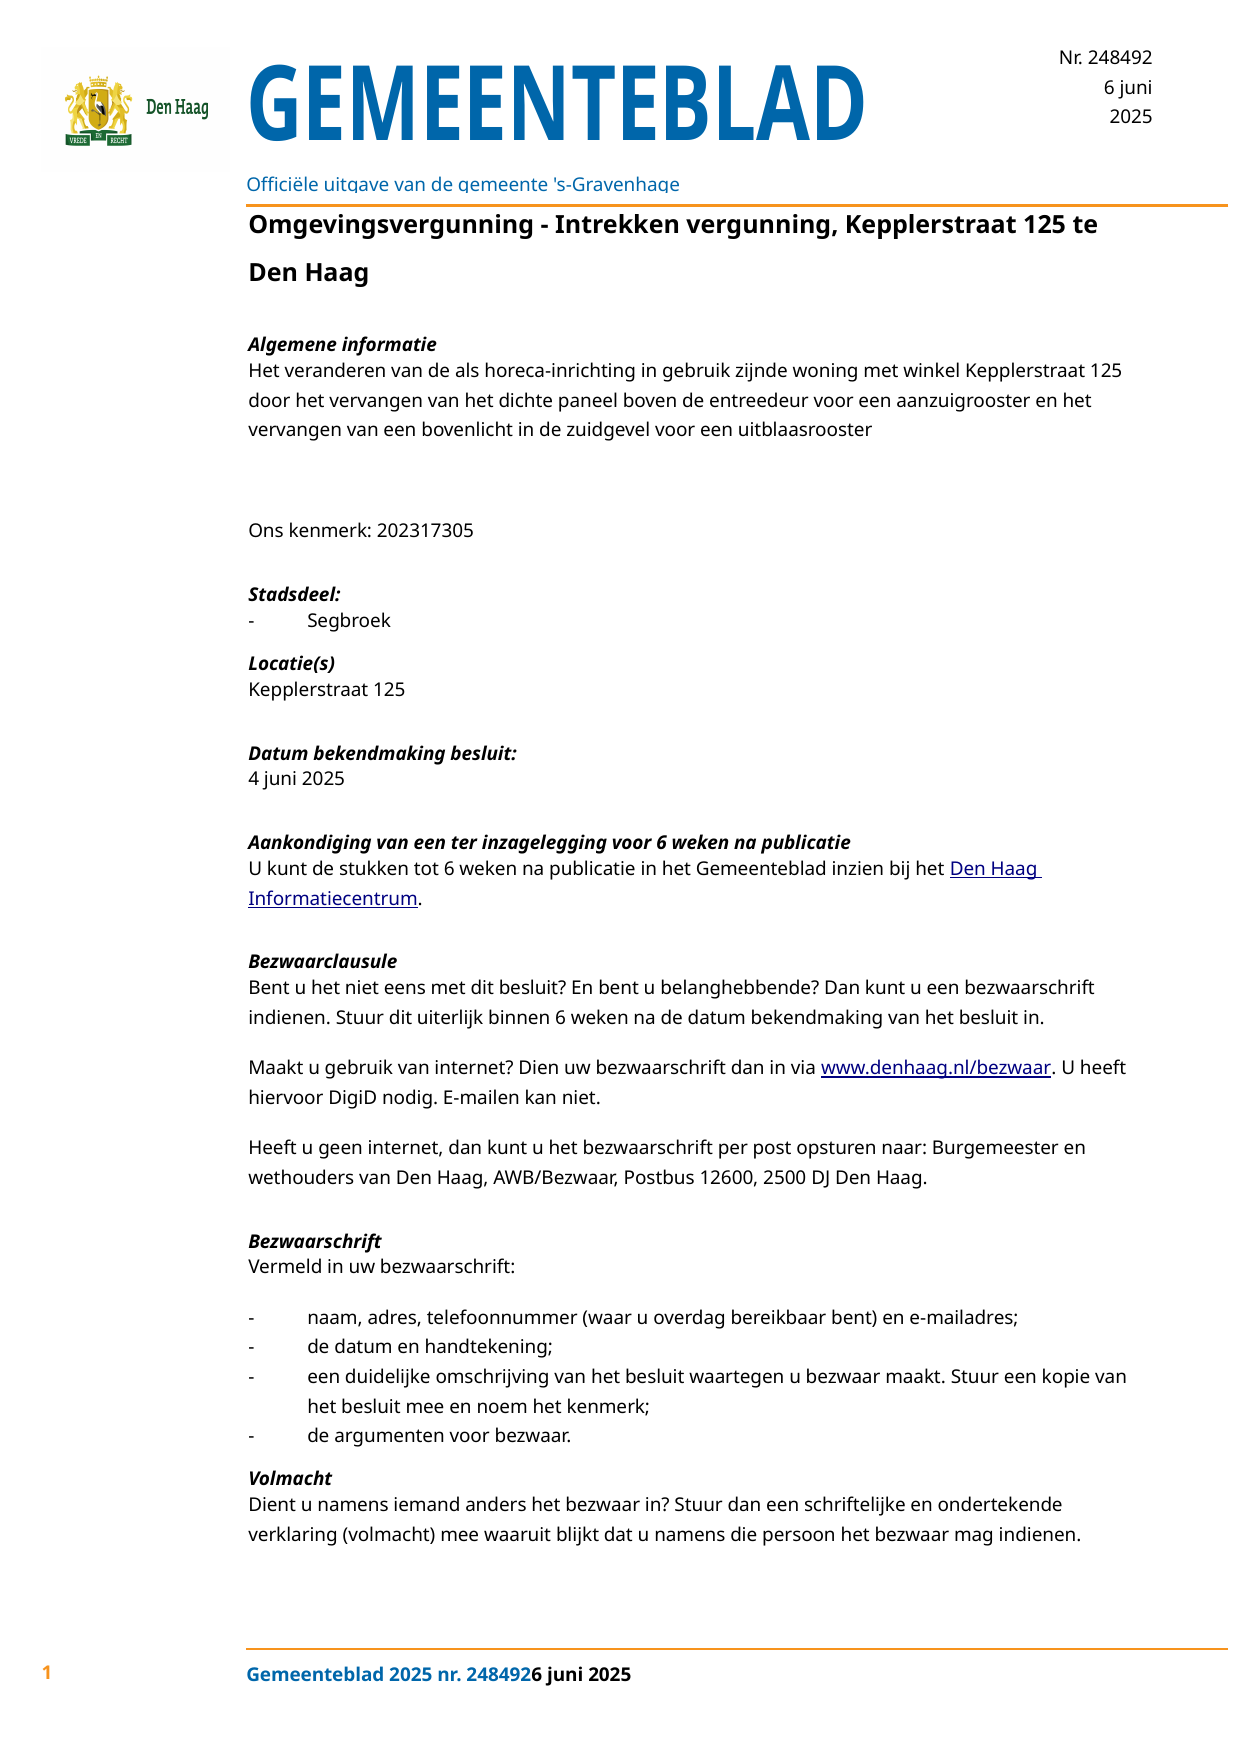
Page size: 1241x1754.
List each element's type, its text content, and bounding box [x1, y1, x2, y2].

text Aankondiging van een ter inzagelegging voor 6 weken na publicatie [248, 829, 1152, 855]
text Kepplerstraat 125 [248, 676, 1152, 701]
text U kunt de stukken tot 6 weken na publicatie in het Gemeenteblad inzien bij het Den Haag Informatiecentrum. [248, 855, 1152, 910]
text Maakt u gebruik van internet? Dien uw bezwaarschrift dan in via www.denhaag.nl/bezwaar. U heeft hiervoor DigiD nodig. E-mailen kan niet. [248, 1054, 1152, 1110]
text Bent u het niet eens met dit besluit? En bent u belanghebbende? Dan kunt u een bezwaarschrift indienen. Stuur dit uiterlijk binnen 6 weken na de datum bekendmaking van het besluit in. [248, 974, 1152, 1030]
text Omgevingsvergunning - Intrekken vergunning, Kepplerstraat 125 te Den Haag [248, 207, 1152, 288]
list een duidelijke omschrijving van het besluit waartegen u bezwaar maakt. Stuur een kopie van het besluit mee en noem het kenmerk; [248, 1363, 1152, 1418]
text 4 juni 2025 [248, 765, 1152, 791]
list naam, adres, telefoonnummer (waar u overdag bereikbaar bent) en e-mailadres; [248, 1304, 1152, 1330]
text Het veranderen van de als horeca-inrichting in gebruik zijnde woning met winkel Kepplerstraat 125 door het vervangen van het dichte paneel boven de entreedeur voor een aanzuigrooster en het vervangen van een bovenlicht in de zuidgevel voor een uitblaasrooster [248, 357, 1152, 442]
list de argumenten voor bezwaar. [248, 1422, 1152, 1448]
text Datum bekendmaking besluit: [248, 740, 1152, 765]
text Vermeld in uw bezwaarschrift: [248, 1254, 1152, 1279]
text Ons kenmerk: 202317305 [248, 517, 1152, 543]
text Bezwaarclausule [248, 949, 1152, 974]
text Heeft u geen internet, dan kunt u het bezwaarschrift per post opsturen naar: Burgemeester en wethouders van Den Haag, AWB/Bezwaar, Postbus 12600, 2500 DJ Den Haag. [248, 1134, 1152, 1190]
text Dient u namens iemand anders het bezwaar in? Stuur dan een schriftelijke en ondertekende verklaring (volmacht) mee waaruit blijkt dat u namens die persoon het bezwaar mag indienen. [248, 1491, 1152, 1547]
text Stadsdeel: [248, 581, 1152, 607]
list de datum en handtekening; [248, 1334, 1152, 1359]
picture [41, 47, 231, 172]
text Locatie(s) [248, 650, 1152, 676]
list Segbroek [248, 607, 1152, 633]
text Bezwaarschrift [248, 1228, 1152, 1254]
text Volmacht [248, 1466, 1152, 1491]
text Algemene informatie [248, 331, 1152, 357]
